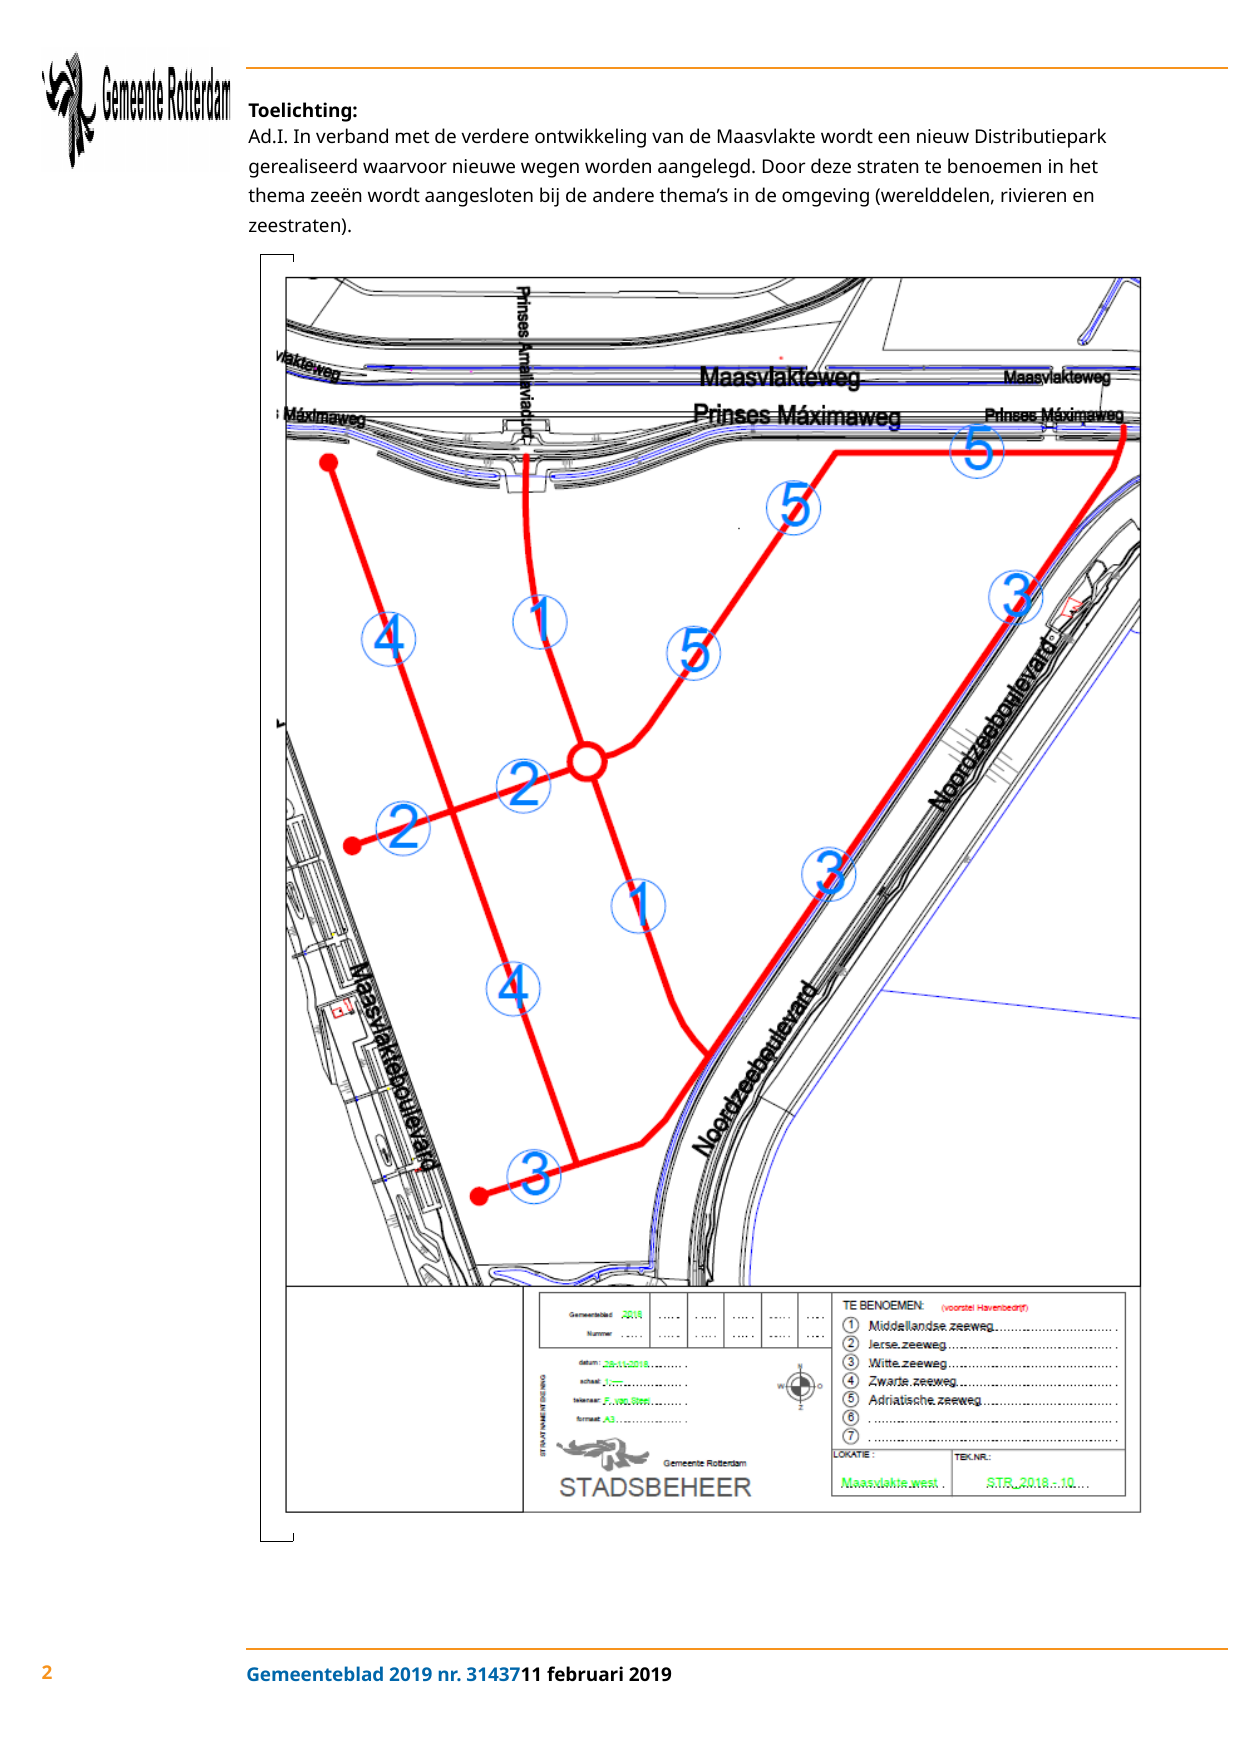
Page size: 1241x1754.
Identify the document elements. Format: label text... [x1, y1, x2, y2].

text Ad.I. In verband met de verdere ontwikkeling van de Maasvlakte wordt een nieuw Distributiepark gerealiseerd waarvoor nieuwe wegen worden aangelegd. Door deze straten te benoemen in het thema zeeën wordt aangesloten bij de andere thema’s in de omgeving (werelddelen, rivieren en zeestraten). [248, 123, 1152, 238]
picture [41, 47, 231, 172]
picture [268, 262, 1155, 1533]
text Toelichting: [248, 95, 1152, 123]
